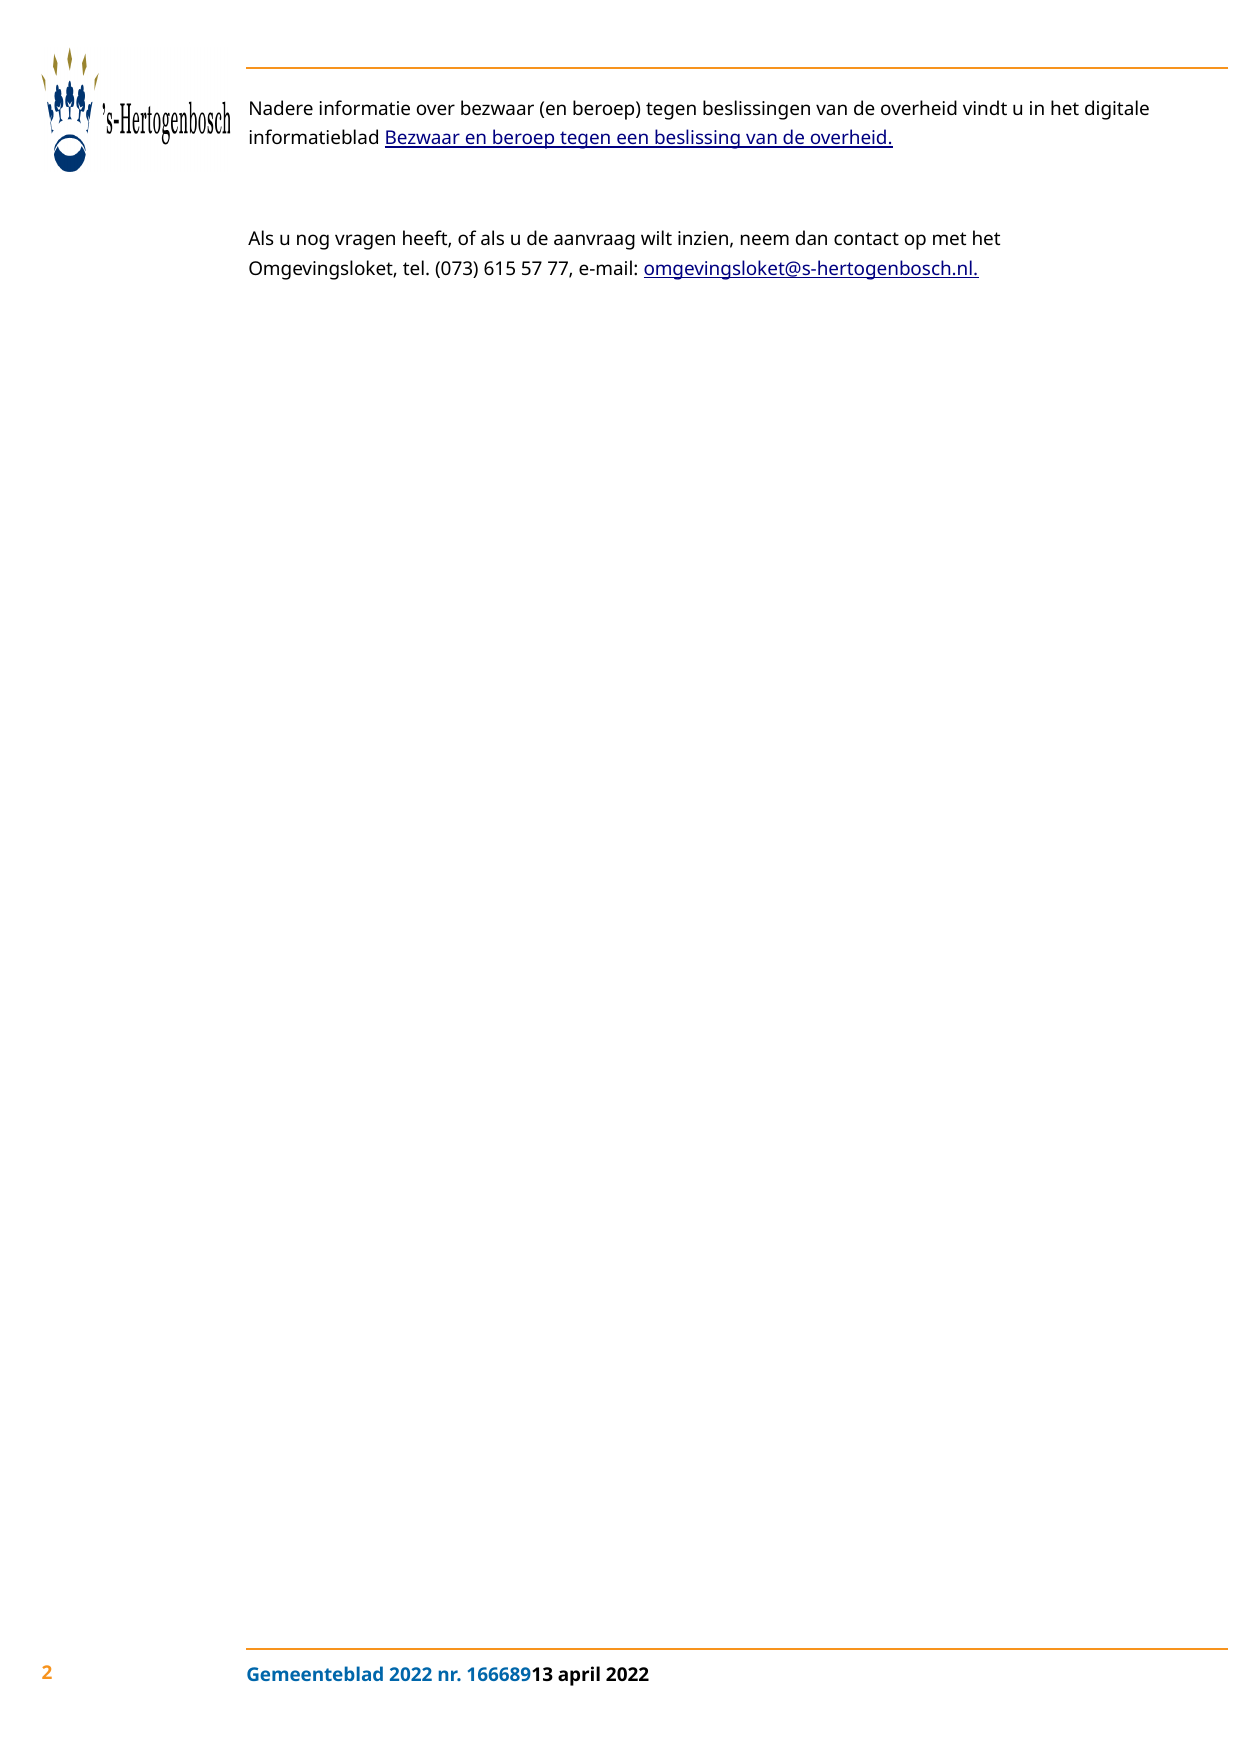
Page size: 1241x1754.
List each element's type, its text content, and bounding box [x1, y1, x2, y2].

text Nadere informatie over bezwaar (en beroep) tegen beslissingen van de overheid vindt u in het digitale informatieblad Bezwaar en beroep tegen een beslissing van de overheid. [248, 95, 1152, 150]
picture [41, 47, 231, 172]
text Als u nog vragen heeft, of als u de aanvraag wilt inzien, neem dan contact op met het Omgevingsloket, tel. (073) 615 57 77, e-mail: omgevingsloket@s-hertogenbosch.nl. [248, 225, 1152, 281]
